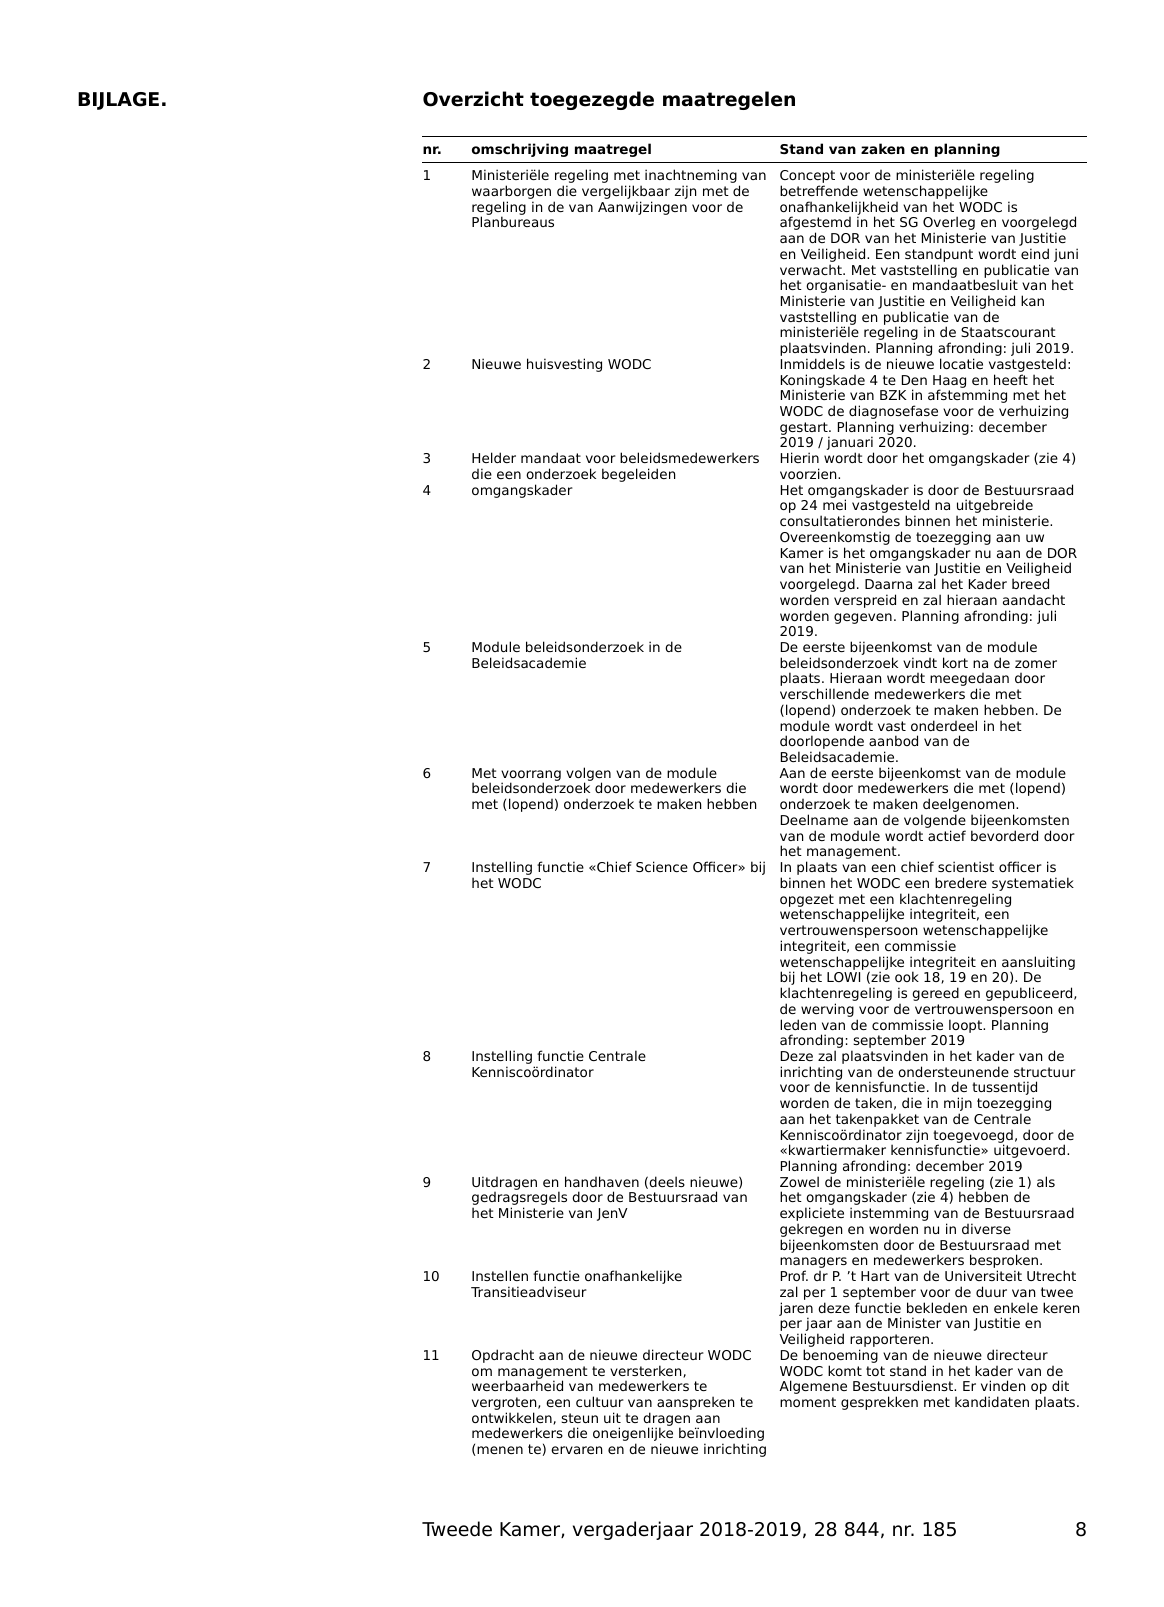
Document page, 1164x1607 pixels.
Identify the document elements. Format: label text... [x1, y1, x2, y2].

table_cell Met voorrang volgen van de module beleidsonderzoek door medewerkers die met (lopend) onderzoek te maken hebben [465, 766, 773, 860]
table_cell Prof. dr P. ’t Hart van de Universiteit Utrecht zal per 1 september voor de duur van twee jaren deze functie bekleden en enkele keren per jaar aan de Minister van Justitie en Veiligheid rapporteren. [773, 1269, 1087, 1348]
table_cell 7 [422, 860, 465, 1049]
table_cell 11 [422, 1348, 465, 1458]
table_cell 4 [422, 483, 465, 640]
table_cell Instellen functie onafhankelijke Transitieadviseur [465, 1269, 773, 1348]
table_cell In plaats van een chief scientist officer is binnen het WODC een bredere systematiek opgezet met een klachtenregeling wetenschappelijke integriteit, een vertrouwenspersoon wetenschappelijke integriteit, een commissie wetenschappelijke integriteit en aansluiting bij het LOWI (zie ook 18, 19 en 20). De klachtenregeling is gereed en gepubliceerd, de werving voor de vertrouwenspersoon en leden van de commissie loopt. Planning afronding: september 2019 [773, 860, 1087, 1049]
table_header Stand van zaken en planning [773, 137, 1087, 162]
table_cell Concept voor de ministeriële regeling betreffende wetenschappelijke onafhankelijkheid van het WODC is afgestemd in het SG Overleg en voorgelegd aan de DOR van het Ministerie van Justitie en Veiligheid. Een standpunt wordt eind juni verwacht. Met vaststelling en publicatie van het organisatie- en mandaatbesluit van het Ministerie van Justitie en Veiligheid kan vaststelling en publicatie van de ministeriële regeling in de Staatscourant plaatsvinden. Planning afronding: juli 2019. [773, 163, 1087, 357]
subtitle BIJLAGE. Overzicht toegezegde maatregelen [77, 89, 1087, 111]
table_cell 3 [422, 451, 465, 482]
table_cell Helder mandaat voor beleidsmedewerkers die een onderzoek begeleiden [465, 451, 773, 482]
table_cell Opdracht aan de nieuwe directeur WODC om management te versterken, weerbaarheid van medewerkers te vergroten, een cultuur van aanspreken te ontwikkelen, steun uit te dragen aan medewerkers die oneigenlijke beïnvloeding (menen te) ervaren en de nieuwe inrichting [465, 1348, 773, 1458]
table_cell De benoeming van de nieuwe directeur WODC komt tot stand in het kader van de Algemene Bestuursdienst. Er vinden op dit moment gesprekken met kandidaten plaats. [773, 1348, 1087, 1458]
table_cell Inmiddels is de nieuwe locatie vastgesteld: Koningskade 4 te Den Haag en heeft het Ministerie van BZK in afstemming met het WODC de diagnosefase voor de verhuizing gestart. Planning verhuizing: december 2019 / januari 2020. [773, 357, 1087, 451]
table_cell Zowel de ministeriële regeling (zie 1) als het omgangskader (zie 4) hebben de expliciete instemming van de Bestuursraad gekregen en worden nu in diverse bijeenkomsten door de Bestuursraad met managers en medewerkers besproken. [773, 1175, 1087, 1269]
table_cell 1 [422, 163, 465, 357]
table_header omschrijving maatregel [465, 137, 773, 162]
table_cell Nieuwe huisvesting WODC [465, 357, 773, 451]
table_cell Uitdragen en handhaven (deels nieuwe) gedragsregels door de Bestuursraad van het Ministerie van JenV [465, 1175, 773, 1269]
table_cell 8 [422, 1049, 465, 1174]
table_cell 6 [422, 766, 465, 860]
table_header nr. [422, 137, 465, 162]
table_cell Module beleidsonderzoek in de Beleidsacademie [465, 640, 773, 766]
table_cell Instelling functie Centrale Kenniscoördinator [465, 1049, 773, 1174]
table_cell Aan de eerste bijeenkomst van de module wordt door medewerkers die met (lopend) onderzoek te maken deelgenomen. Deelname aan de volgende bijeenkomsten van de module wordt actief bevorderd door het management. [773, 766, 1087, 860]
table_cell 2 [422, 357, 465, 451]
table_cell Hierin wordt door het omgangskader (zie 4) voorzien. [773, 451, 1087, 482]
table_cell Het omgangskader is door de Bestuursraad op 24 mei vastgesteld na uitgebreide consultatierondes binnen het ministerie. Overeenkomstig de toezegging aan uw Kamer is het omgangskader nu aan de DOR van het Ministerie van Justitie en Veiligheid voorgelegd. Daarna zal het Kader breed worden verspreid en zal hieraan aandacht worden gegeven. Planning afronding: juli 2019. [773, 483, 1087, 640]
table_cell 9 [422, 1175, 465, 1269]
table_cell De eerste bijeenkomst van de module beleidsonderzoek vindt kort na de zomer plaats. Hieraan wordt meegedaan door verschillende medewerkers die met (lopend) onderzoek te maken hebben. De module wordt vast onderdeel in het doorlopende aanbod van de Beleidsacademie. [773, 640, 1087, 766]
table_cell Instelling functie «Chief Science Officer» bij het WODC [465, 860, 773, 1049]
table_cell Deze zal plaatsvinden in het kader van de inrichting van de ondersteunende structuur voor de kennisfunctie. In de tussentijd worden de taken, die in mijn toezegging aan het takenpakket van de Centrale Kenniscoördinator zijn toegevoegd, door de «kwartiermaker kennisfunctie» uitgevoerd. Planning afronding: december 2019 [773, 1049, 1087, 1174]
table_cell omgangskader [465, 483, 773, 640]
table_cell Ministeriële regeling met inachtneming van waarborgen die vergelijkbaar zijn met de regeling in de van Aanwijzingen voor de Planbureaus [465, 163, 773, 357]
table_cell 5 [422, 640, 465, 766]
table_cell 10 [422, 1269, 465, 1348]
